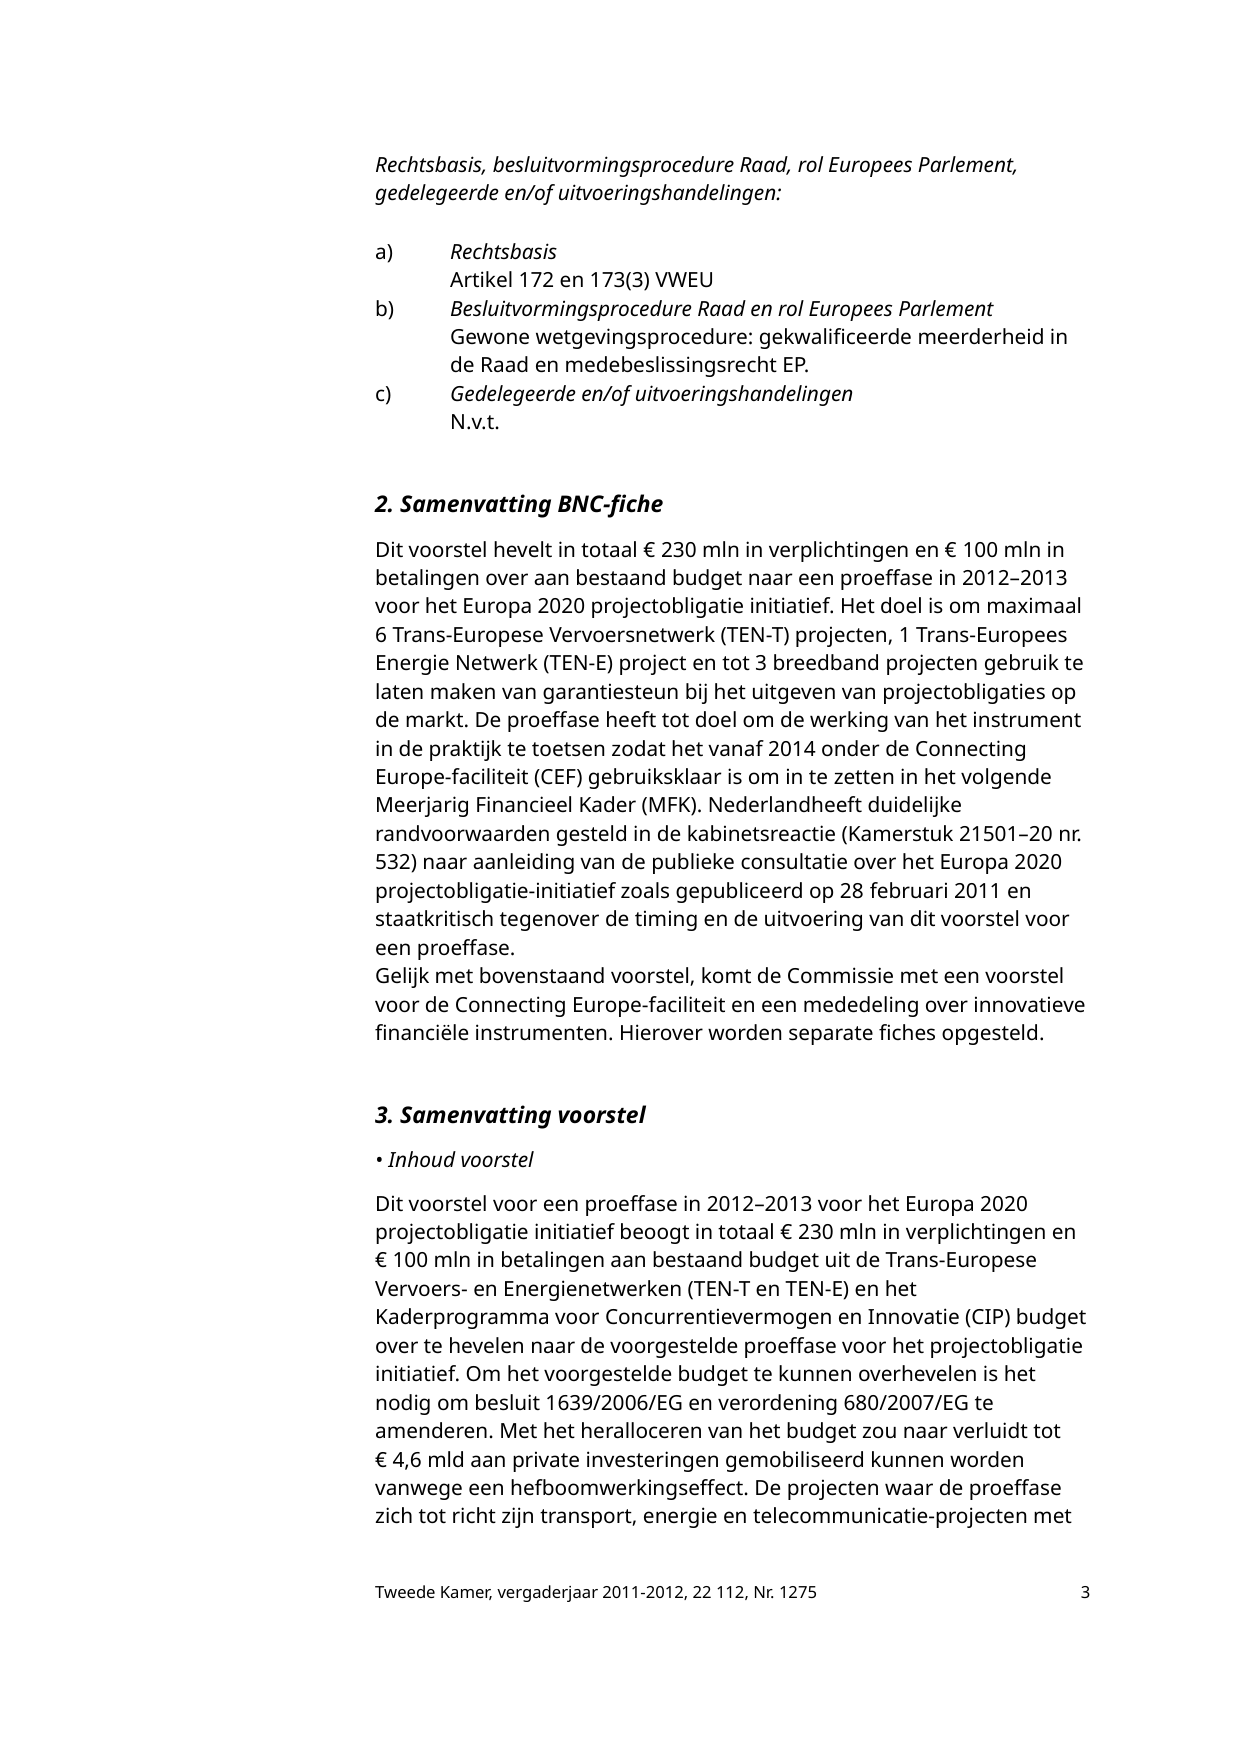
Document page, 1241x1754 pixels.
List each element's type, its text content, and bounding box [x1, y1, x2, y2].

text Gelijk met bovenstaand voorstel, komt de Commissie met een voorstel voor de Connecting Europe-faciliteit en een mededeling over innovatieve financiële instrumenten. Hierover worden separate fiches opgesteld. [375, 961, 1090, 1047]
subtitle 2. Samenvatting BNC-fiche [375, 488, 1090, 520]
text Dit voorstel voor een proeffase in 2012–2013 voor het Europa 2020 projectobligatie initiatief beoogt in totaal € 230 mln in verplichtingen en € 100 mln in betalingen aan bestaand budget uit de Trans-Europese Vervoers- en Energienetwerken (TEN-T en TEN-E) en het Kaderprogramma voor Concurrentievermogen en Innovatie (CIP) budget over te hevelen naar de voorgestelde proeffase voor het projectobligatie initiatief. Om het voorgestelde budget te kunnen overhevelen is het nodig om besluit 1639/2006/EG en verordening 680/2007/EG te amenderen. Met het heralloceren van het budget zou naar verluidt tot € 4,6 mld aan private investeringen gemobiliseerd kunnen worden vanwege een hefboomwerkingseffect. De projecten waar de proeffase zich tot richt zijn transport, energie en telecommunicatie-projecten met [375, 1189, 1090, 1530]
text • Inhoud voorstel [375, 1145, 1090, 1174]
text Dit voorstel hevelt in totaal € 230 mln in verplichtingen en € 100 mln in betalingen over aan bestaand budget naar een proeffase in 2012–2013 voor het Europa 2020 projectobligatie initiatief. Het doel is om maximaal 6 Trans-Europese Vervoersnetwerk (TEN-T) projecten, 1 Trans-Europees Energie Netwerk (TEN-E) project en tot 3 breedband projecten gebruik te laten maken van garantiesteun bij het uitgeven van projectobligaties op de markt. De proeffase heeft tot doel om de werking van het instrument in de praktijk te toetsen zodat het vanaf 2014 onder de Connecting Europe-faciliteit (CEF) gebruiksklaar is om in te zetten in het volgende Meerjarig Financieel Kader (MFK). Nederlandheeft duidelijke randvoorwaarden gesteld in de kabinetsreactie (Kamerstuk 21501–20 nr. 532) naar aanleiding van de publieke consultatie over het Europa 2020 projectobligatie-initiatief zoals gepubliceerd op 28 februari 2011 en staatkritisch tegenover de timing en de uitvoering van dit voorstel voor een proeffase. [375, 535, 1090, 961]
list Rechtsbasis [375, 237, 1090, 265]
list Besluitvormingsprocedure Raad en rol Europees Parlement [375, 294, 1090, 322]
list Gewone wetgevingsprocedure: gekwalificeerde meerderheid in de Raad en medebeslissingsrecht EP. [375, 322, 1090, 379]
list Gedelegeerde en/of uitvoeringshandelingen [375, 379, 1090, 407]
subtitle 3. Samenvatting voorstel [375, 1099, 1090, 1130]
list Artikel 172 en 173(3) VWEU [375, 265, 1090, 294]
list N.v.t. [375, 407, 1090, 436]
text Rechtsbasis, besluitvormingsprocedure Raad, rol Europees Parlement, gedelegeerde en/of uitvoeringshandelingen: [375, 150, 1090, 207]
